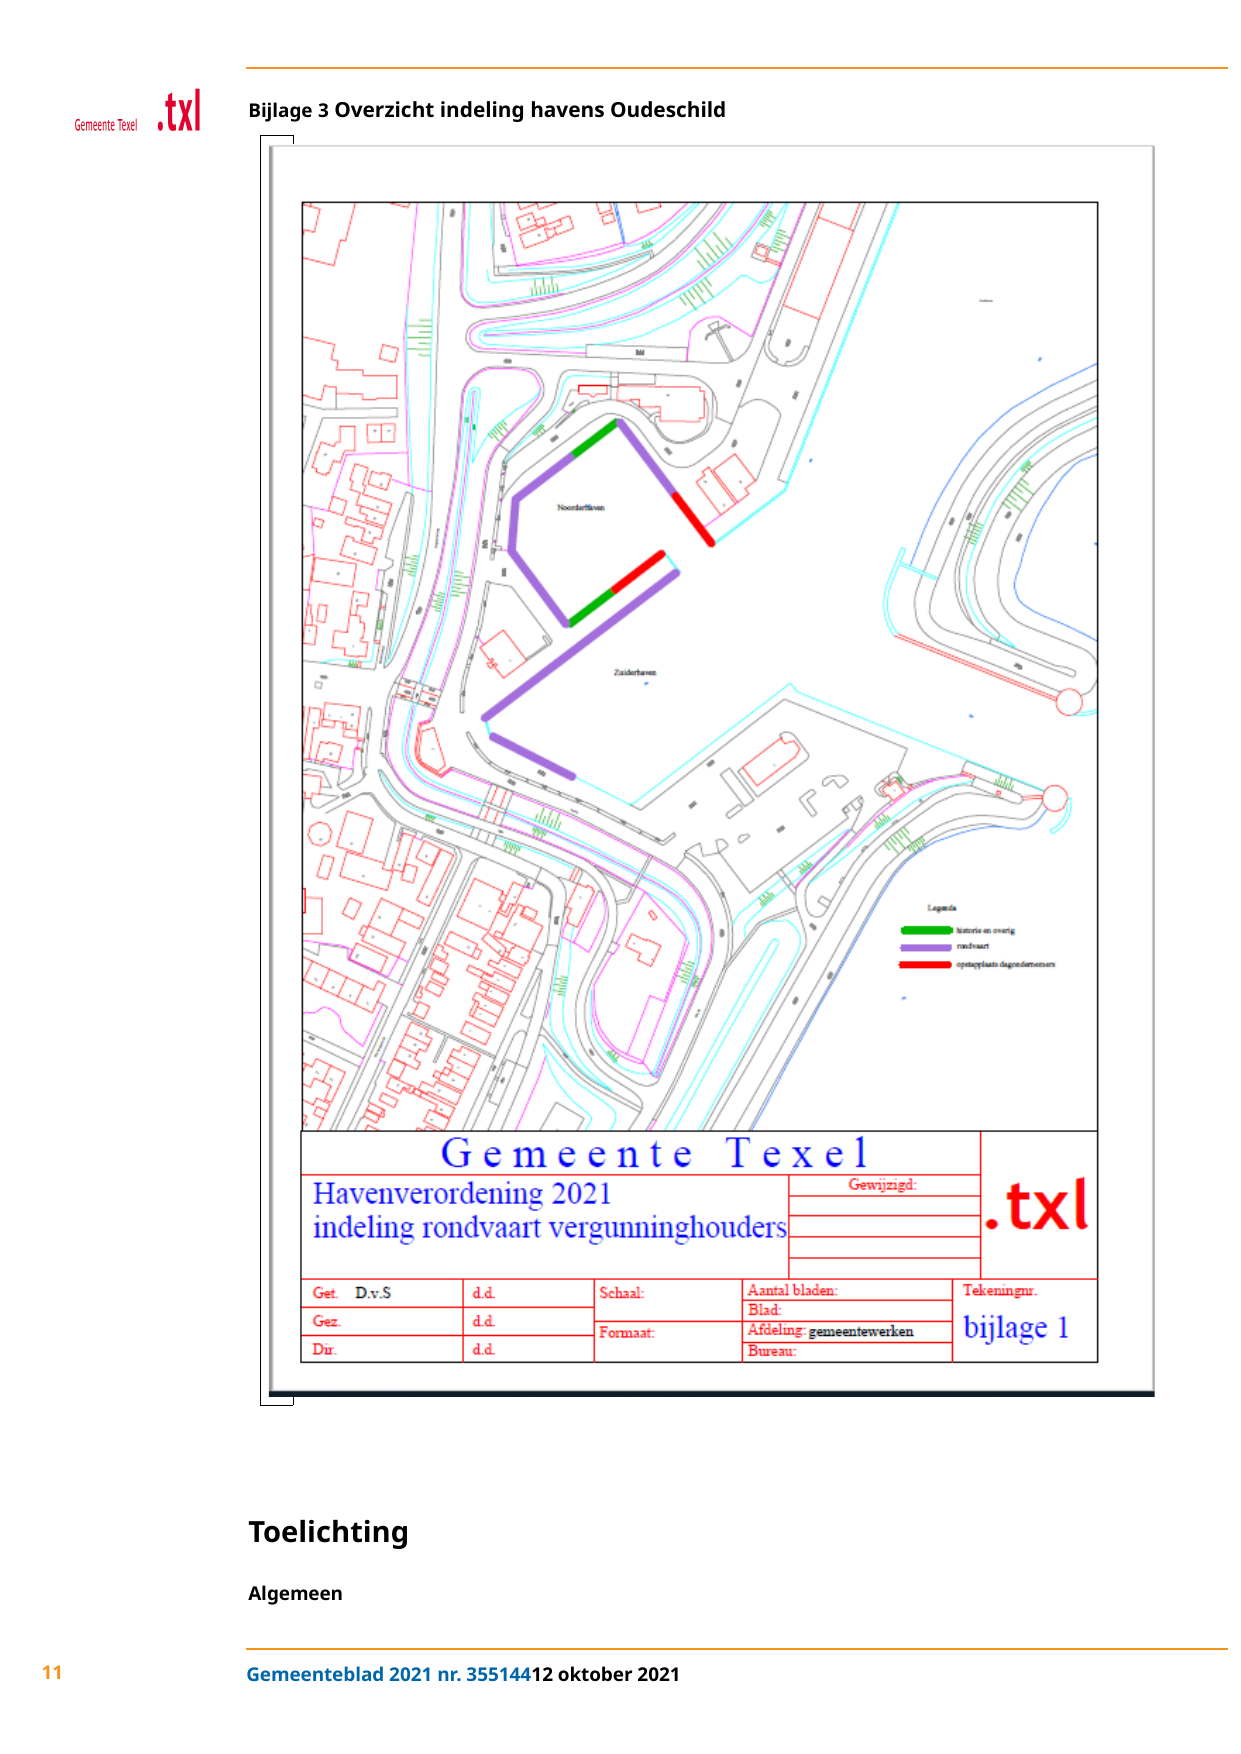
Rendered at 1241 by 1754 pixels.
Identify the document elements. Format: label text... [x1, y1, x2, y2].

picture [268, 144, 1155, 1397]
text Algemeen [248, 1580, 1152, 1606]
picture [41, 47, 231, 172]
text Bijlage 3 Overzicht indeling havens Oudeschild [248, 95, 1152, 123]
text Toelichting [248, 1511, 1152, 1551]
